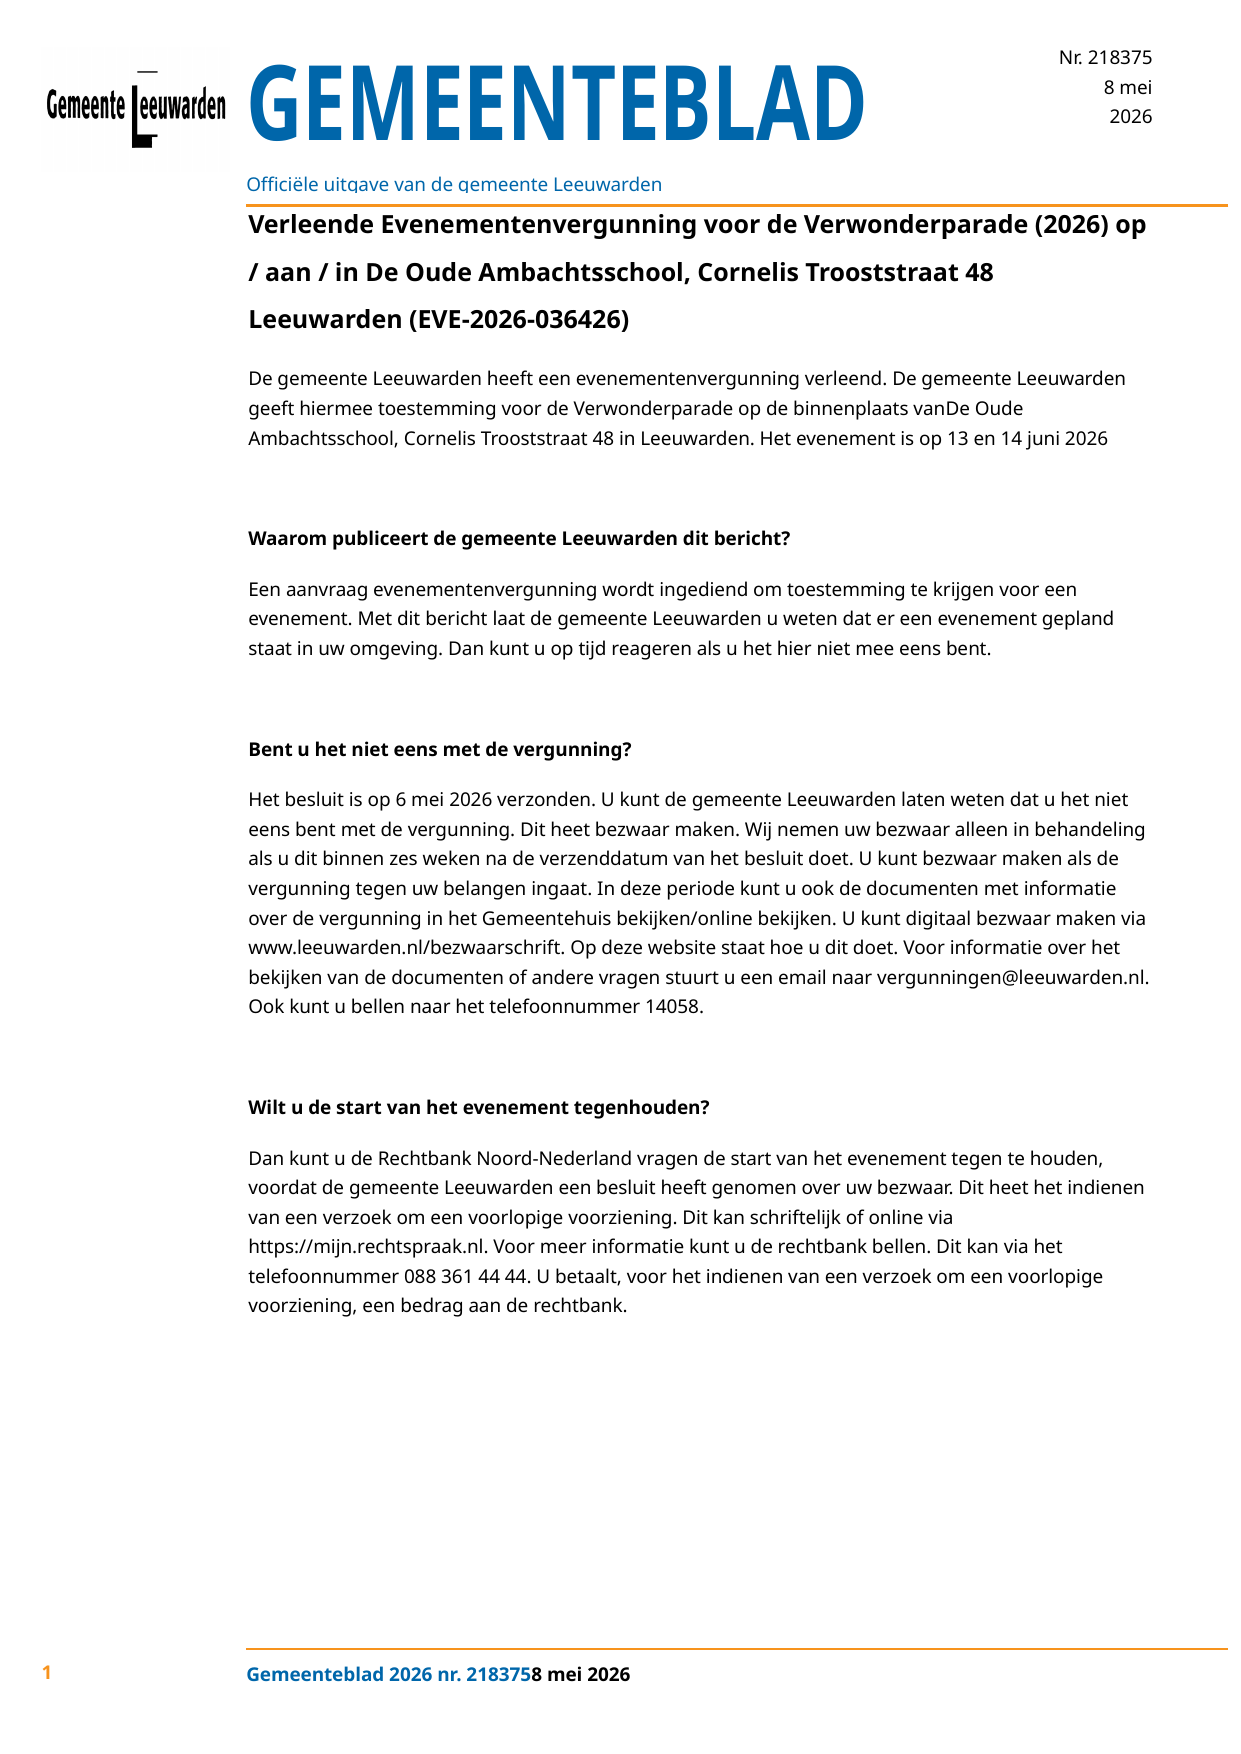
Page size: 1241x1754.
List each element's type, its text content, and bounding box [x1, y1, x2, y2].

text Het besluit is op 6 mei 2026 verzonden. U kunt de gemeente Leeuwarden laten weten dat u het niet eens bent met de vergunning. Dit heet bezwaar maken. Wij nemen uw bezwaar alleen in behandeling als u dit binnen zes weken na de verzenddatum van het besluit doet. U kunt bezwaar maken als de vergunning tegen uw belangen ingaat. In deze periode kunt u ook de documenten met informatie over de vergunning in het Gemeentehuis bekijken/online bekijken. U kunt digitaal bezwaar maken via www.leeuwarden.nl/bezwaarschrift. Op deze website staat hoe u dit doet. Voor informatie over het bekijken van de documenten of andere vragen stuurt u een email naar vergunningen@leeuwarden.nl. Ook kunt u bellen naar het telefoonnummer 14058. [248, 786, 1152, 1019]
text De gemeente Leeuwarden heeft een evenementenvergunning verleend. De gemeente Leeuwarden geeft hiermee toestemming voor de Verwonderparade op de binnenplaats vanDe Oude Ambachtsschool, Cornelis Trooststraat 48 in Leeuwarden. Het evenement is op 13 en 14 juni 2026 [248, 366, 1152, 450]
text Wilt u de start van het evenement tegenhouden? [248, 1094, 1152, 1120]
picture [41, 47, 231, 172]
text Bent u het niet eens met de vergunning? [248, 736, 1152, 762]
text Een aanvraag evenementenvergunning wordt ingediend om toestemming te krijgen voor een evenement. Met dit bericht laat de gemeente Leeuwarden u weten dat er een evenement gepland staat in uw omgeving. Dan kunt u op tijd reageren als u het hier niet mee eens bent. [248, 576, 1152, 661]
text Dan kunt u de Rechtbank Noord-Nederland vragen de start van het evenement tegen te houden, voordat de gemeente Leeuwarden een besluit heeft genomen over uw bezwaar. Dit heet het indienen van een verzoek om een voorlopige voorziening. Dit kan schriftelijk of online via https://mijn.rechtspraak.nl. Voor meer informatie kunt u de rechtbank bellen. Dit kan via het telefoonnummer 088 361 44 44. U betaalt, voor het indienen van een verzoek om een voorlopige voorziening, een bedrag aan de rechtbank. [248, 1145, 1152, 1318]
text Verleende Evenementenvergunning voor de Verwonderparade (2026) op / aan / in De Oude Ambachtsschool, Cornelis Trooststraat 48 Leeuwarden (EVE-2026-036426) [248, 207, 1152, 336]
text Waarom publiceert de gemeente Leeuwarden dit bericht? [248, 526, 1152, 551]
